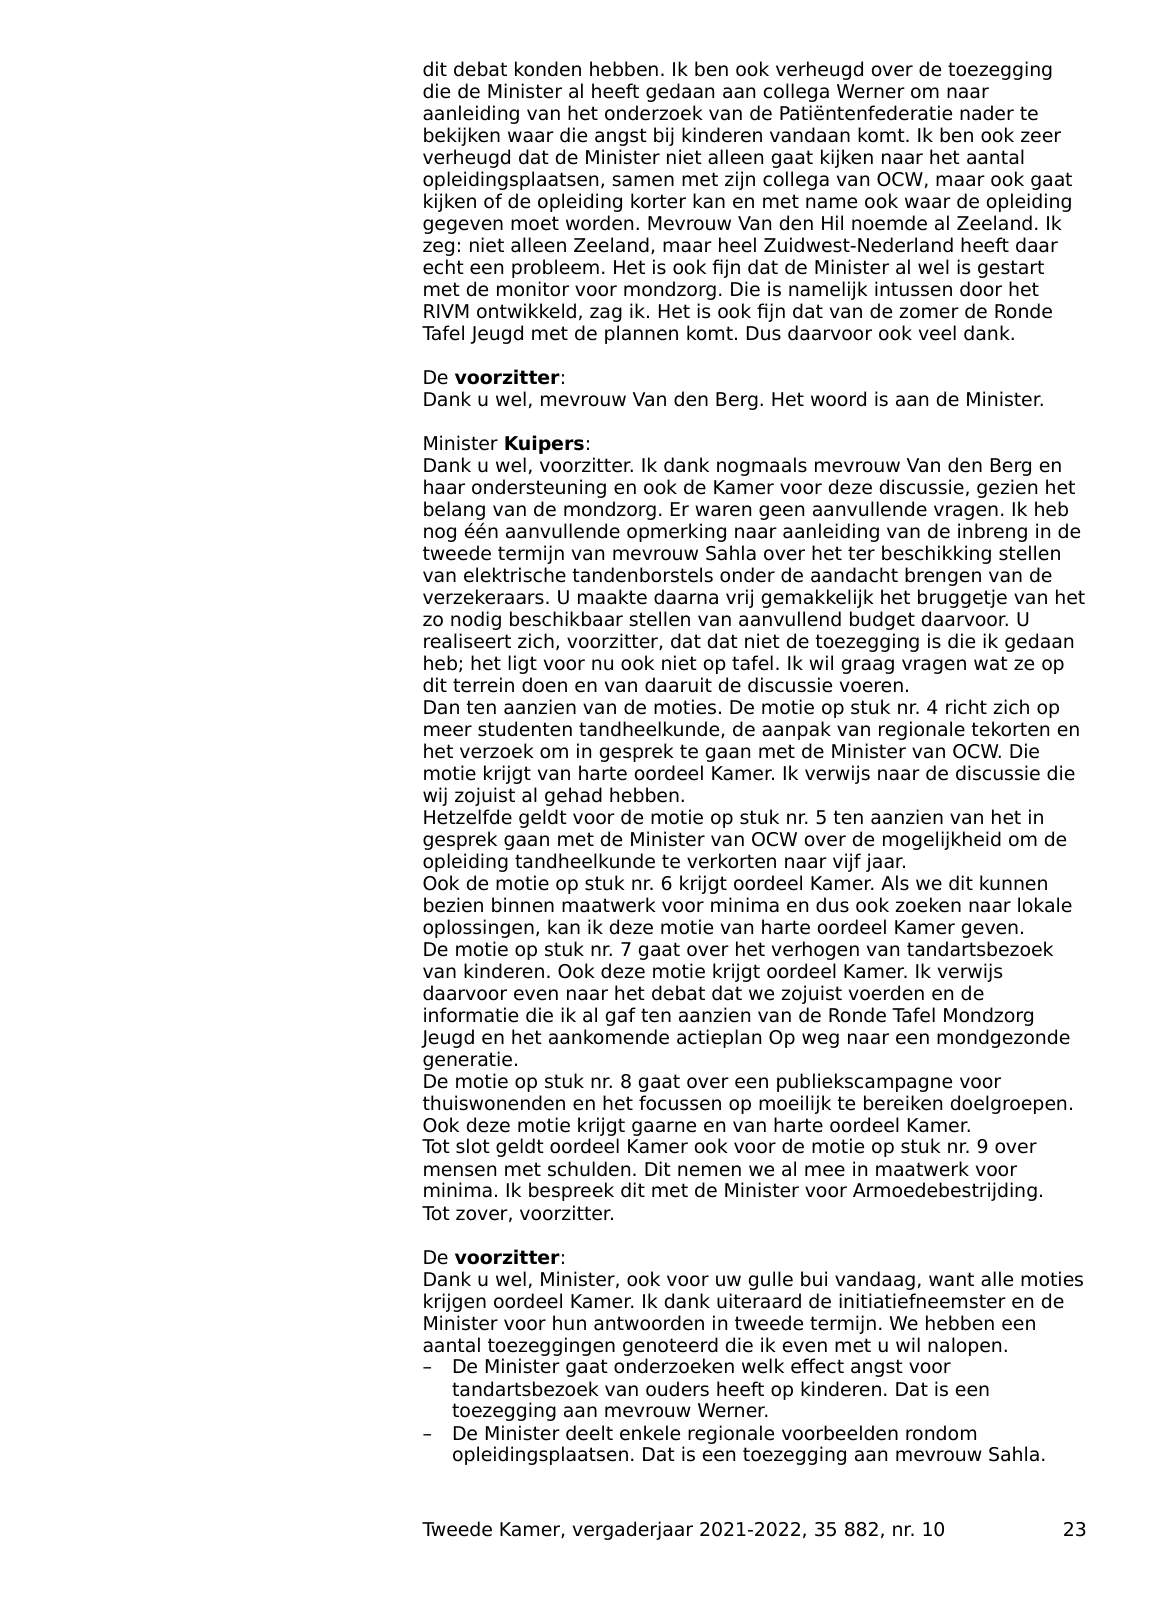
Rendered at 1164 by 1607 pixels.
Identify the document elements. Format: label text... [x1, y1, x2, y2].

text De voorzitter: [422, 1247, 1087, 1268]
text Dank u wel, Minister, ook voor uw gulle bui vandaag, want alle moties krijgen oordeel Kamer. Ik dank uiteraard de initiatiefneemster en de Minister voor hun antwoorden in tweede termijn. We hebben een aantal toezeggingen genoteerd die ik even met u wil nalopen. [422, 1268, 1087, 1356]
text De voorzitter: [422, 367, 1087, 389]
text De motie op stuk nr. 8 gaat over een publiekscampagne voor thuiswonenden en het focussen op moeilijk te bereiken doelgroepen. Ook deze motie krijgt gaarne en van harte oordeel Kamer. [422, 1071, 1087, 1136]
text Ook de motie op stuk nr. 6 krijgt oordeel Kamer. Als we dit kunnen bezien binnen maatwerk voor minima en dus ook zoeken naar lokale oplossingen, kan ik deze motie van harte oordeel Kamer geven. [422, 873, 1087, 939]
text Hetzelfde geldt voor de motie op stuk nr. 5 ten aanzien van het in gesprek gaan met de Minister van OCW over de mogelijkheid om de opleiding tandheelkunde te verkorten naar vijf jaar. [422, 807, 1087, 873]
text Dan ten aanzien van de moties. De motie op stuk nr. 4 richt zich op meer studenten tandheelkunde, de aanpak van regionale tekorten en het verzoek om in gesprek te gaan met de Minister van OCW. Die motie krijgt van harte oordeel Kamer. Ik verwijs naar de discussie die wij zojuist al gehad hebben. [422, 697, 1087, 807]
text – De Minister gaat onderzoeken welk effect angst voor tandartsbezoek van ouders heeft op kinderen. Dat is een toezegging aan mevrouw Werner. [422, 1356, 1087, 1422]
text Tot slot geldt oordeel Kamer ook voor de motie op stuk nr. 9 over mensen met schulden. Dit nemen we al mee in maatwerk voor minima. Ik bespreek dit met de Minister voor Armoedebestrijding. [422, 1136, 1087, 1202]
text Dank u wel, voorzitter. Ik dank nogmaals mevrouw Van den Berg en haar ondersteuning en ook de Kamer voor deze discussie, gezien het belang van de mondzorg. Er waren geen aanvullende vragen. Ik heb nog één aanvullende opmerking naar aanleiding van de inbreng in de tweede termijn van mevrouw Sahla over het ter beschikking stellen van elektrische tandenborstels onder de aandacht brengen van de verzekeraars. U maakte daarna vrij gemakkelijk het bruggetje van het zo nodig beschikbaar stellen van aanvullend budget daarvoor. U realiseert zich, voorzitter, dat dat niet de toezegging is die ik gedaan heb; het ligt voor nu ook niet op tafel. Ik wil graag vragen wat ze op dit terrein doen en van daaruit de discussie voeren. [422, 455, 1087, 697]
text dit debat konden hebben. Ik ben ook verheugd over de toezegging die de Minister al heeft gedaan aan collega Werner om naar aanleiding van het onderzoek van de Patiëntenfederatie nader te bekijken waar die angst bij kinderen vandaan komt. Ik ben ook zeer verheugd dat de Minister niet alleen gaat kijken naar het aantal opleidingsplaatsen, samen met zijn collega van OCW, maar ook gaat kijken of de opleiding korter kan en met name ook waar de opleiding gegeven moet worden. Mevrouw Van den Hil noemde al Zeeland. Ik zeg: niet alleen Zeeland, maar heel Zuidwest-Nederland heeft daar echt een probleem. Het is ook fijn dat de Minister al wel is gestart met de monitor voor mondzorg. Die is namelijk intussen door het RIVM ontwikkeld, zag ik. Het is ook fijn dat van de zomer de Ronde Tafel Jeugd met de plannen komt. Dus daarvoor ook veel dank. [422, 59, 1087, 345]
text De motie op stuk nr. 7 gaat over het verhogen van tandartsbezoek van kinderen. Ook deze motie krijgt oordeel Kamer. Ik verwijs daarvoor even naar het debat dat we zojuist voerden en de informatie die ik al gaf ten aanzien van de Ronde Tafel Mondzorg Jeugd en het aankomende actieplan Op weg naar een mondgezonde generatie. [422, 939, 1087, 1071]
text Tot zover, voorzitter. [422, 1202, 1087, 1224]
text Dank u wel, mevrouw Van den Berg. Het woord is aan de Minister. [422, 389, 1087, 411]
text Minister Kuipers: [422, 433, 1087, 455]
text – De Minister deelt enkele regionale voorbeelden rondom opleidingsplaatsen. Dat is een toezegging aan mevrouw Sahla. [422, 1422, 1087, 1466]
